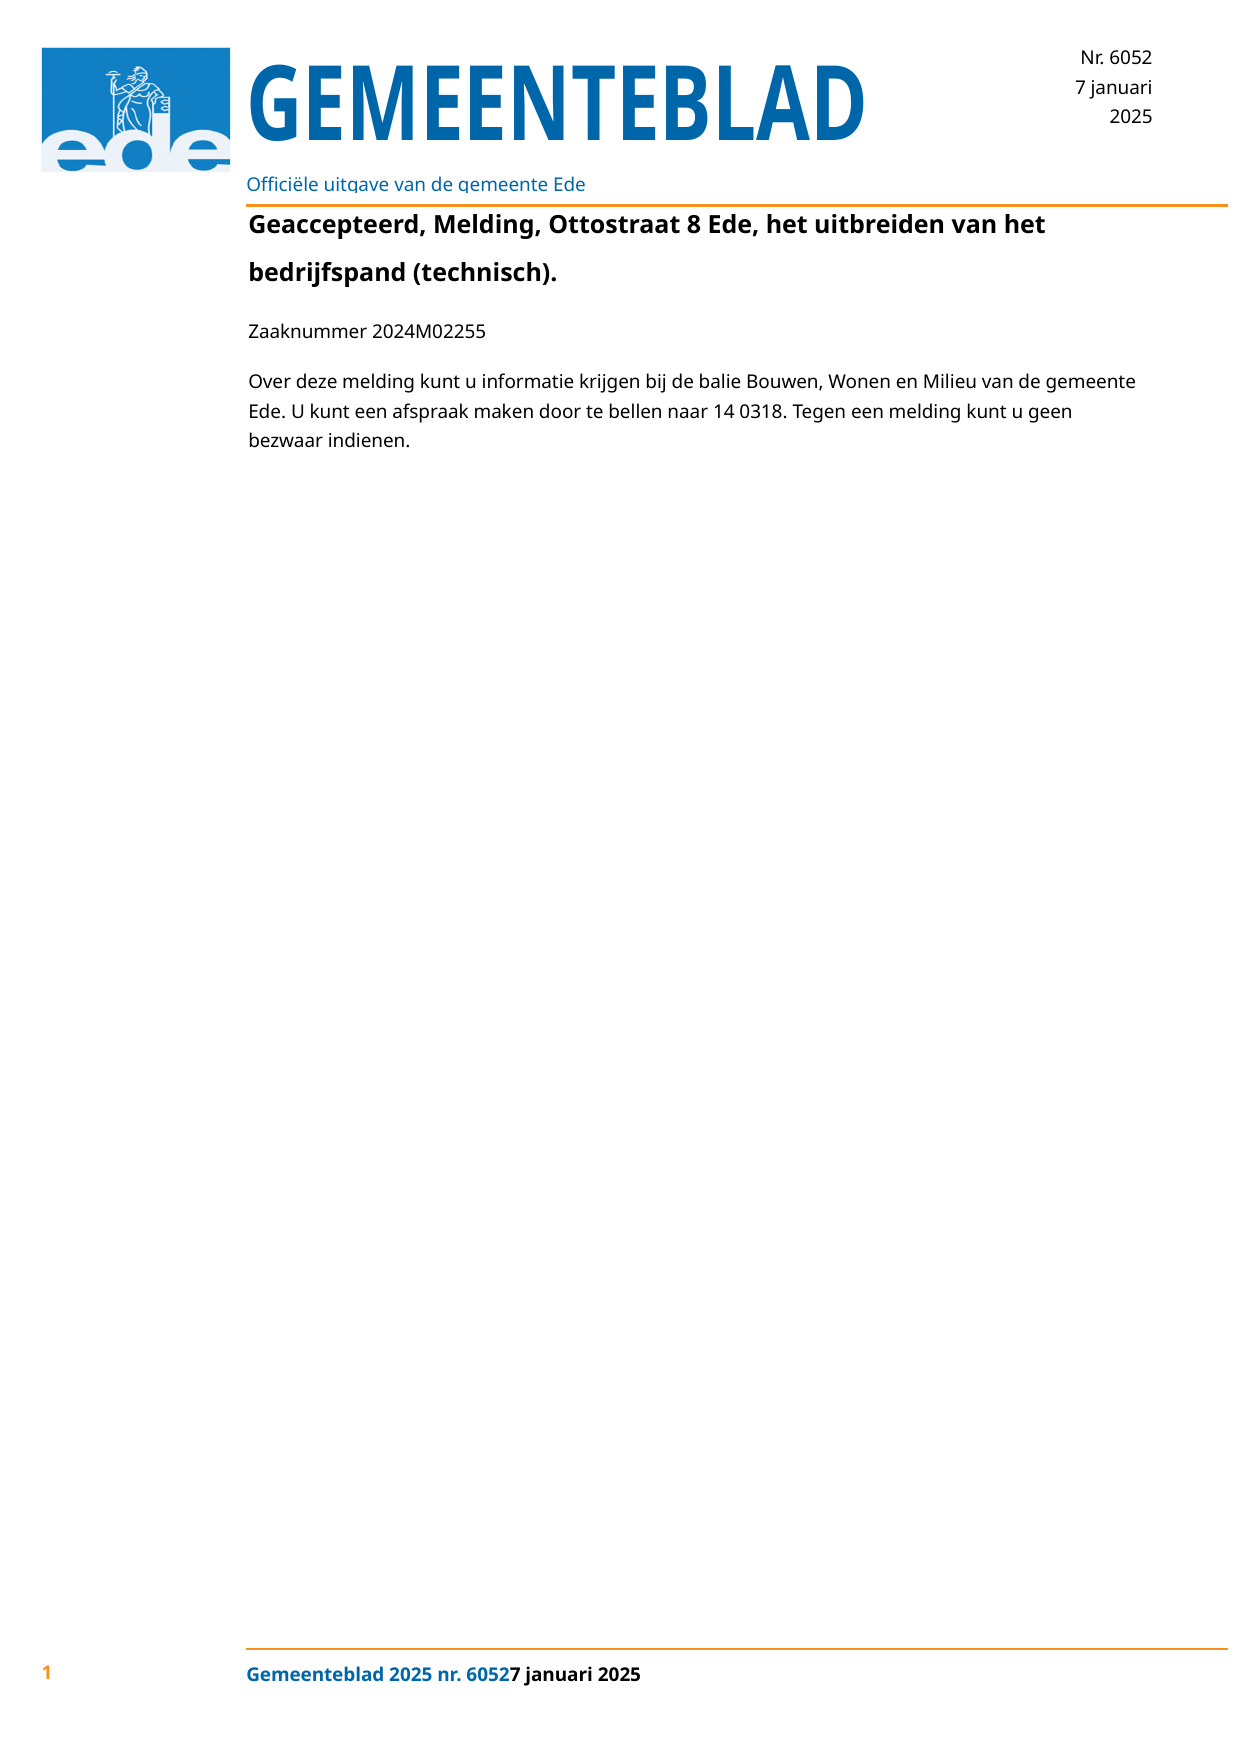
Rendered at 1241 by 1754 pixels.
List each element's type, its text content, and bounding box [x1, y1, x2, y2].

text Over deze melding kunt u informatie krijgen bij de balie Bouwen, Wonen en Milieu van de gemeente Ede. U kunt een afspraak maken door te bellen naar 14 0318. Tegen een melding kunt u geen bezwaar indienen. [248, 368, 1152, 453]
text Geaccepteerd, Melding, Ottostraat 8 Ede, het uitbreiden van het bedrijfspand (technisch). [248, 207, 1152, 288]
picture [41, 47, 231, 172]
text Zaaknummer 2024M02255 [248, 318, 1152, 344]
